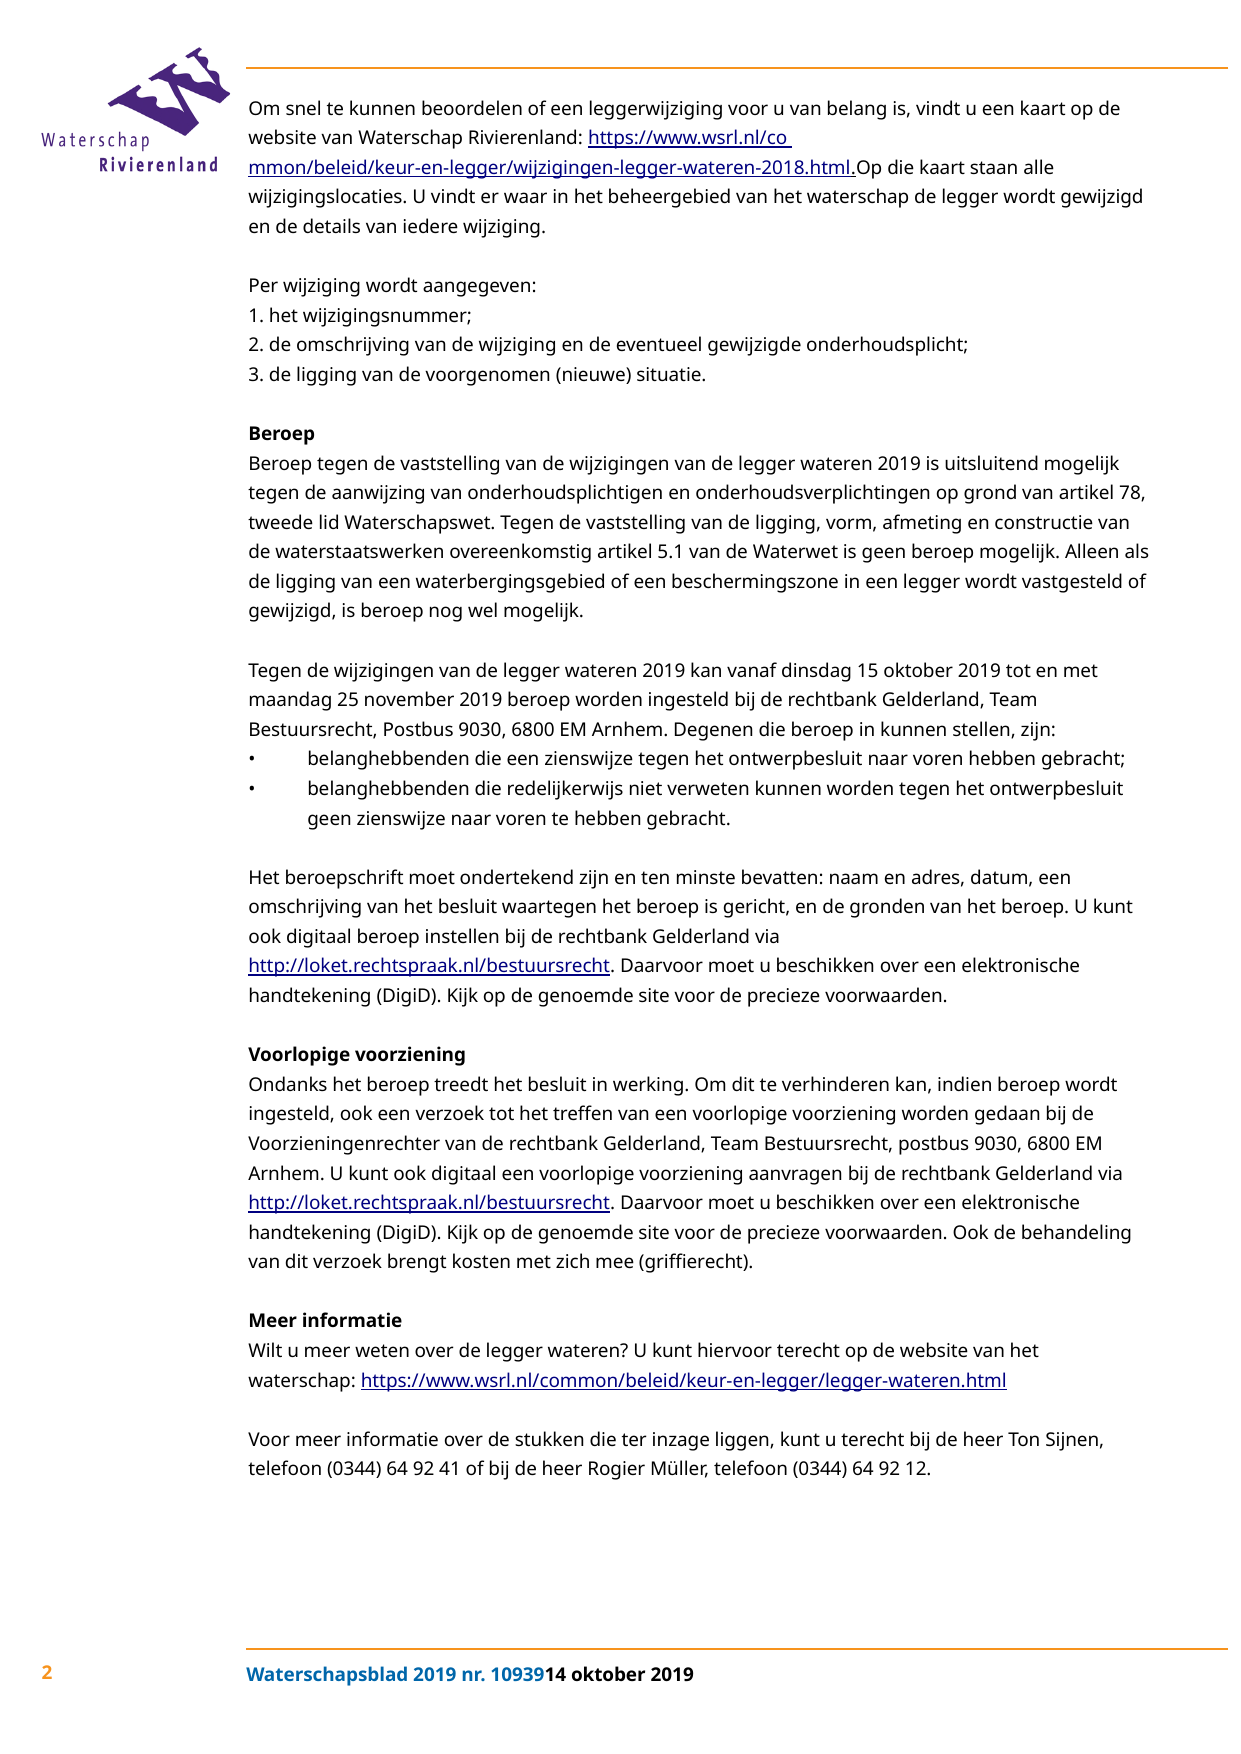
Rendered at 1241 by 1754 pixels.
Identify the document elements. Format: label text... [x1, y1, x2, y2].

text Om snel te kunnen beoordelen of een leggerwijziging voor u van belang is, vindt u een kaart op de website van Waterschap Rivierenland: https://www.wsrl.nl/co mmon/beleid/keur-en-legger/wijzigingen-legger-wateren-2018.html.Op die kaart staan alle wijzigingslocaties. U vindt er waar in het beheergebied van het waterschap de legger wordt gewijzigd en de details van iedere wijziging. [248, 95, 1152, 239]
text 2. de omschrijving van de wijziging en de eventueel gewijzigde onderhoudsplicht; [248, 331, 1152, 357]
list belanghebbenden die een zienswijze tegen het ontwerpbesluit naar voren hebben gebracht; [248, 746, 1152, 771]
picture [41, 47, 231, 172]
text Ondanks het beroep treedt het besluit in werking. Om dit te verhinderen kan, indien beroep wordt ingesteld, ook een verzoek tot het treffen van een voorlopige voorziening worden gedaan bij de Voorzieningenrechter van de rechtbank Gelderland, Team Bestuursrecht, postbus 9030, 6800 EM Arnhem. U kunt ook digitaal een voorlopige voorziening aanvragen bij de rechtbank Gelderland via http://loket.rechtspraak.nl/bestuursrecht. Daarvoor moet u beschikken over een elektronische handtekening (DigiD). Kijk op de genoemde site voor de precieze voorwaarden. Ook de behandeling van dit verzoek brengt kosten met zich mee (griffierecht). [248, 1071, 1152, 1274]
text Beroep tegen de vaststelling van de wijzigingen van de legger wateren 2019 is uitsluitend mogelijk tegen de aanwijzing van onderhoudsplichtigen en onderhoudsverplichtingen op grond van artikel 78, tweede lid Waterschapswet. Tegen de vaststelling van de ligging, vorm, afmeting en constructie van de waterstaatswerken overeenkomstig artikel 5.1 van de Waterwet is geen beroep mogelijk. Alleen als de ligging van een waterbergingsgebied of een beschermingszone in een legger wordt vastgesteld of gewijzigd, is beroep nog wel mogelijk. [248, 450, 1152, 623]
text Wilt u meer weten over de legger wateren? U kunt hiervoor terecht op de website van het waterschap: https://www.wsrl.nl/common/beleid/keur-en-legger/legger-wateren.html [248, 1337, 1152, 1393]
text Voor meer informatie over de stukken die ter inzage liggen, kunt u terecht bij de heer Ton Sijnen, telefoon (0344) 64 92 41 of bij de heer Rogier Müller, telefoon (0344) 64 92 12. [248, 1426, 1152, 1481]
text Meer informatie [248, 1308, 1152, 1333]
text Voorlopige voorziening [248, 1041, 1152, 1067]
text Het beroepschrift moet ondertekend zijn en ten minste bevatten: naam en adres, datum, een omschrijving van het besluit waartegen het beroep is gericht, en de gronden van het beroep. U kunt ook digitaal beroep instellen bij de rechtbank Gelderland via http://loket.rechtspraak.nl/bestuursrecht. Daarvoor moet u beschikken over een elektronische handtekening (DigiD). Kijk op de genoemde site voor de precieze voorwaarden. [248, 864, 1152, 1008]
text Beroep [248, 420, 1152, 446]
text Per wijziging wordt aangegeven: [248, 272, 1152, 298]
text 3. de ligging van de voorgenomen (nieuwe) situatie. [248, 361, 1152, 387]
text Tegen de wijzigingen van de legger wateren 2019 kan vanaf dinsdag 15 oktober 2019 tot en met maandag 25 november 2019 beroep worden ingesteld bij de rechtbank Gelderland, Team Bestuursrecht, Postbus 9030, 6800 EM Arnhem. Degenen die beroep in kunnen stellen, zijn: [248, 657, 1152, 742]
text 1. het wijzigingsnummer; [248, 302, 1152, 328]
list belanghebbenden die redelijkerwijs niet verweten kunnen worden tegen het ontwerpbesluit geen zienswijze naar voren te hebben gebracht. [248, 775, 1152, 831]
